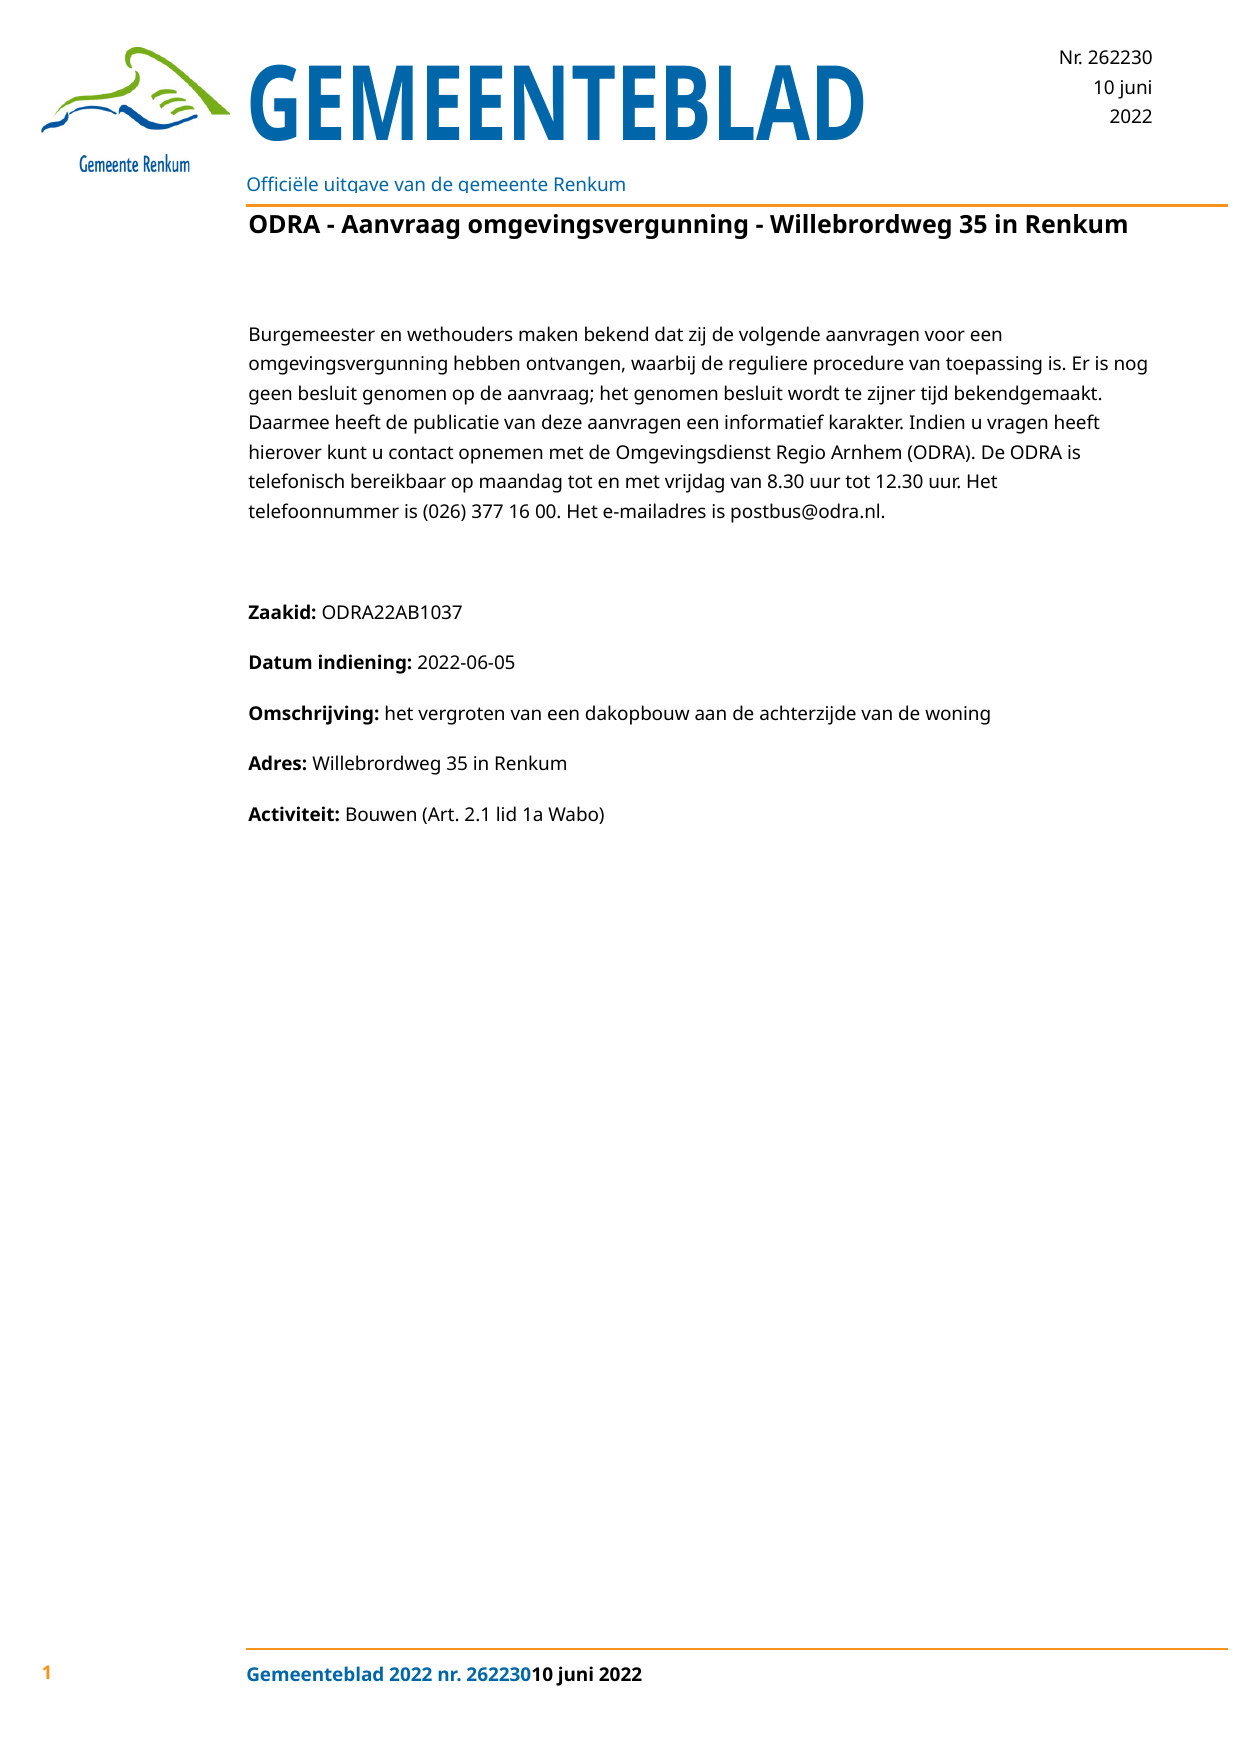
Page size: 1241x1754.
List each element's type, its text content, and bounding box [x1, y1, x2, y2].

text Burgemeester en wethouders maken bekend dat zij de volgende aanvragen voor een omgevingsvergunning hebben ontvangen, waarbij de reguliere procedure van toepassing is. Er is nog geen besluit genomen op de aanvraag; het genomen besluit wordt te zijner tijd bekendgemaakt. Daarmee heeft de publicatie van deze aanvragen een informatief karakter. Indien u vragen heeft hierover kunt u contact opnemen met de Omgevingsdienst Regio Arnhem (ODRA). De ODRA is telefonisch bereikbaar op maandag tot en met vrijdag van 8.30 uur tot 12.30 uur. Het telefoonnummer is (026) 377 16 00. Het e-mailadres is postbus@odra.nl. [248, 321, 1152, 524]
picture [41, 47, 231, 172]
text Adres: Willebrordweg 35 in Renkum [248, 750, 1152, 776]
text Activiteit: Bouwen (Art. 2.1 lid 1a Wabo) [248, 801, 1152, 826]
text ODRA - Aanvraag omgevingsvergunning - Willebrordweg 35 in Renkum [248, 207, 1152, 241]
text Omschrijving: het vergroten van een dakopbouw aan de achterzijde van de woning [248, 700, 1152, 726]
text Zaakid: ODRA22AB1037 [248, 599, 1152, 625]
text Datum indiening: 2022-06-05 [248, 649, 1152, 675]
